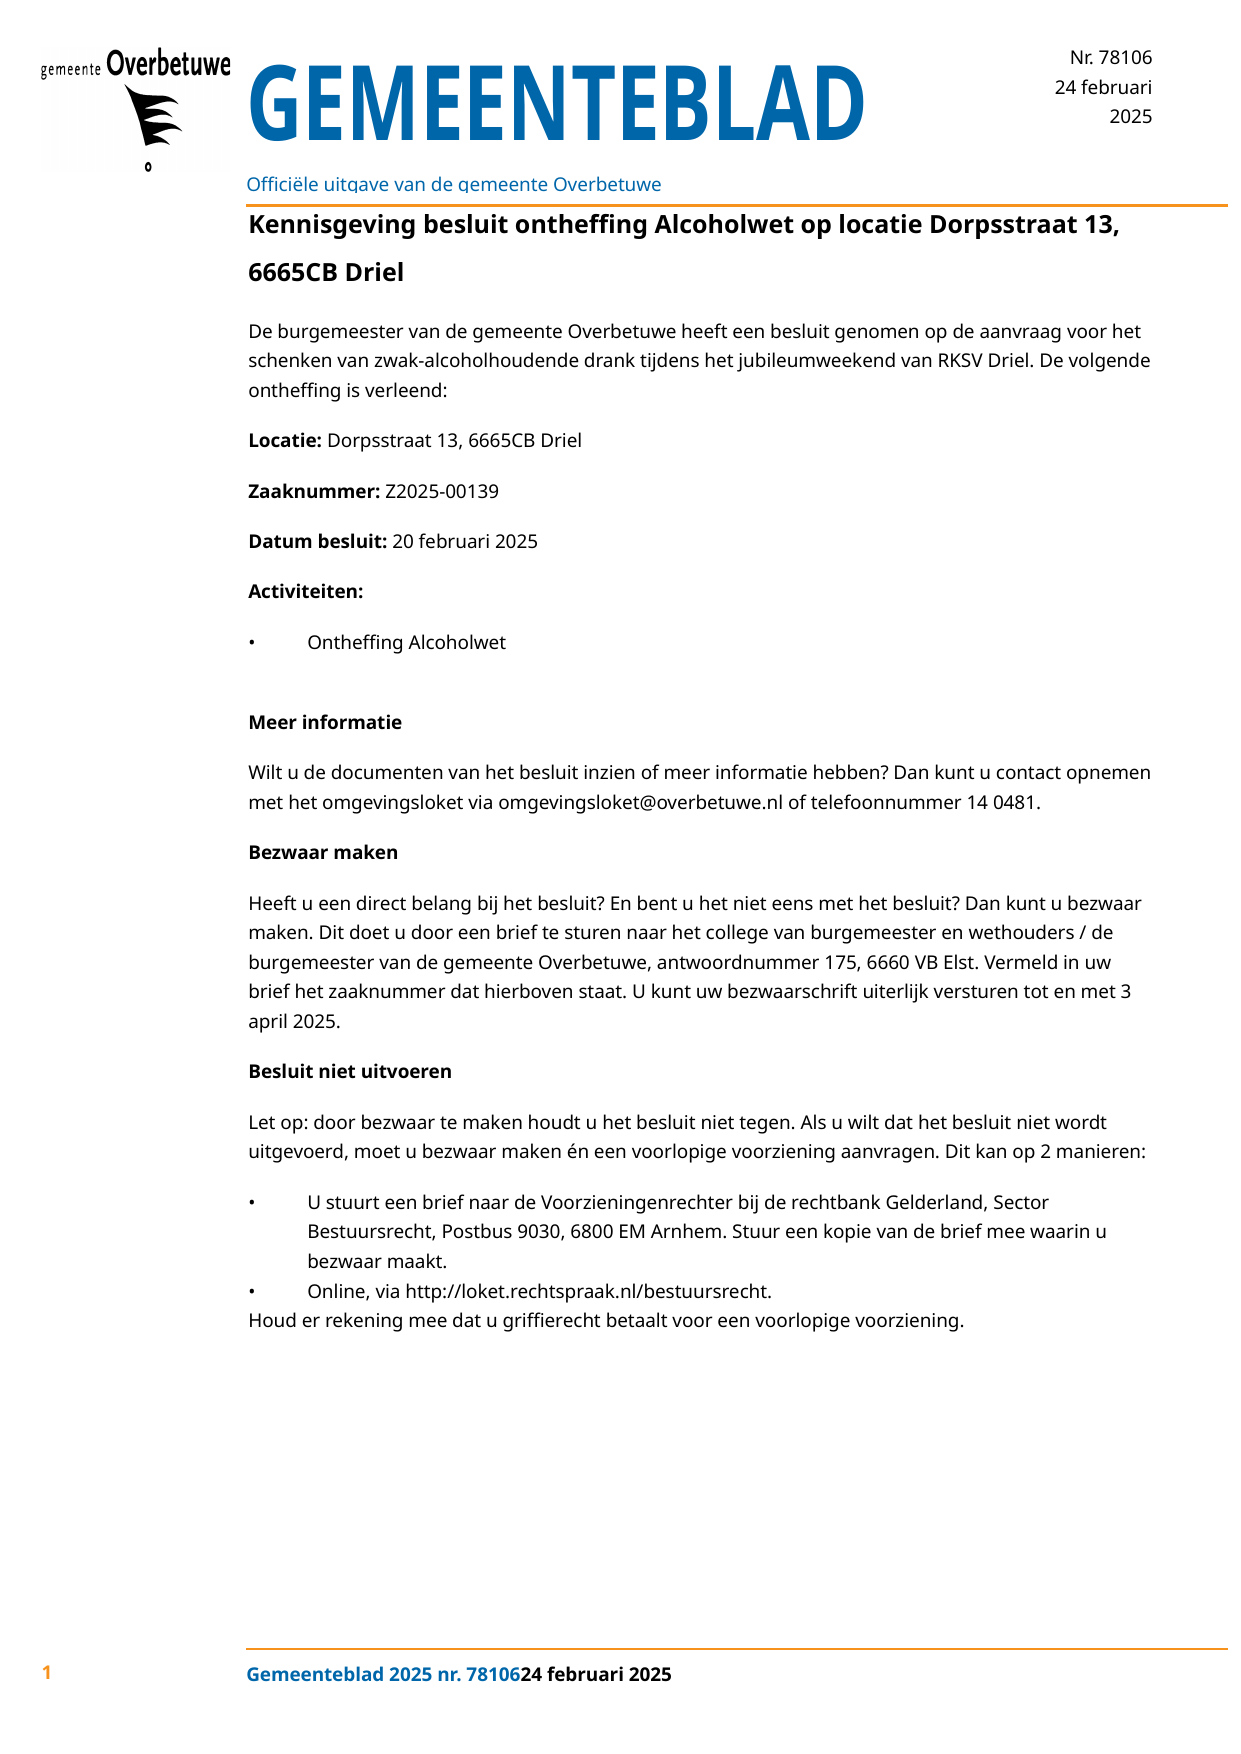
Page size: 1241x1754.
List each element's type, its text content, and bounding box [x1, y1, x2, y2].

picture [41, 47, 231, 172]
text Kennisgeving besluit ontheffing Alcoholwet op locatie Dorpsstraat 13, 6665CB Driel [248, 207, 1152, 288]
text Let op: door bezwaar te maken houdt u het besluit niet tegen. Als u wilt dat het besluit niet wordt uitgevoerd, moet u bezwaar maken én een voorlopige voorziening aanvragen. Dit kan op 2 manieren: [248, 1109, 1152, 1164]
list Ontheffing Alcoholwet [248, 629, 1152, 655]
text Zaaknummer: Z2025-00139 [248, 478, 1152, 504]
list Online, via http://loket.rechtspraak.nl/bestuursrecht. [248, 1278, 1152, 1304]
text Heeft u een direct belang bij het besluit? En bent u het niet eens met het besluit? Dan kunt u bezwaar maken. Dit doet u door een brief te sturen naar het college van burgemeester en wethouders / de burgemeester van de gemeente Overbetuwe, antwoordnummer 175, 6660 VB Elst. Vermeld in uw brief het zaaknummer dat hierboven staat. U kunt uw bezwaarschrift uiterlijk versturen tot en met 3 april 2025. [248, 890, 1152, 1034]
text Bezwaar maken [248, 839, 1152, 865]
text Meer informatie [248, 709, 1152, 735]
text Houd er rekening mee dat u griffierecht betaalt voor een voorlopige voorziening. [248, 1307, 1152, 1333]
text Activiteiten: [248, 579, 1152, 604]
text Datum besluit: 20 februari 2025 [248, 528, 1152, 554]
text Besluit niet uitvoeren [248, 1059, 1152, 1084]
list U stuurt een brief naar de Voorzieningenrechter bij de rechtbank Gelderland, Sector Bestuursrecht, Postbus 9030, 6800 EM Arnhem. Stuur een kopie van de brief mee waarin u bezwaar maakt. [248, 1189, 1152, 1274]
text Wilt u de documenten van het besluit inzien of meer informatie hebben? Dan kunt u contact opnemen met het omgevingsloket via omgevingsloket@overbetuwe.nl of telefoonnummer 14 0481. [248, 759, 1152, 815]
text De burgemeester van de gemeente Overbetuwe heeft een besluit genomen op de aanvraag voor het schenken van zwak-alcoholhoudende drank tijdens het jubileumweekend van RKSV Driel. De volgende ontheffing is verleend: [248, 318, 1152, 403]
text Locatie: Dorpsstraat 13, 6665CB Driel [248, 427, 1152, 453]
